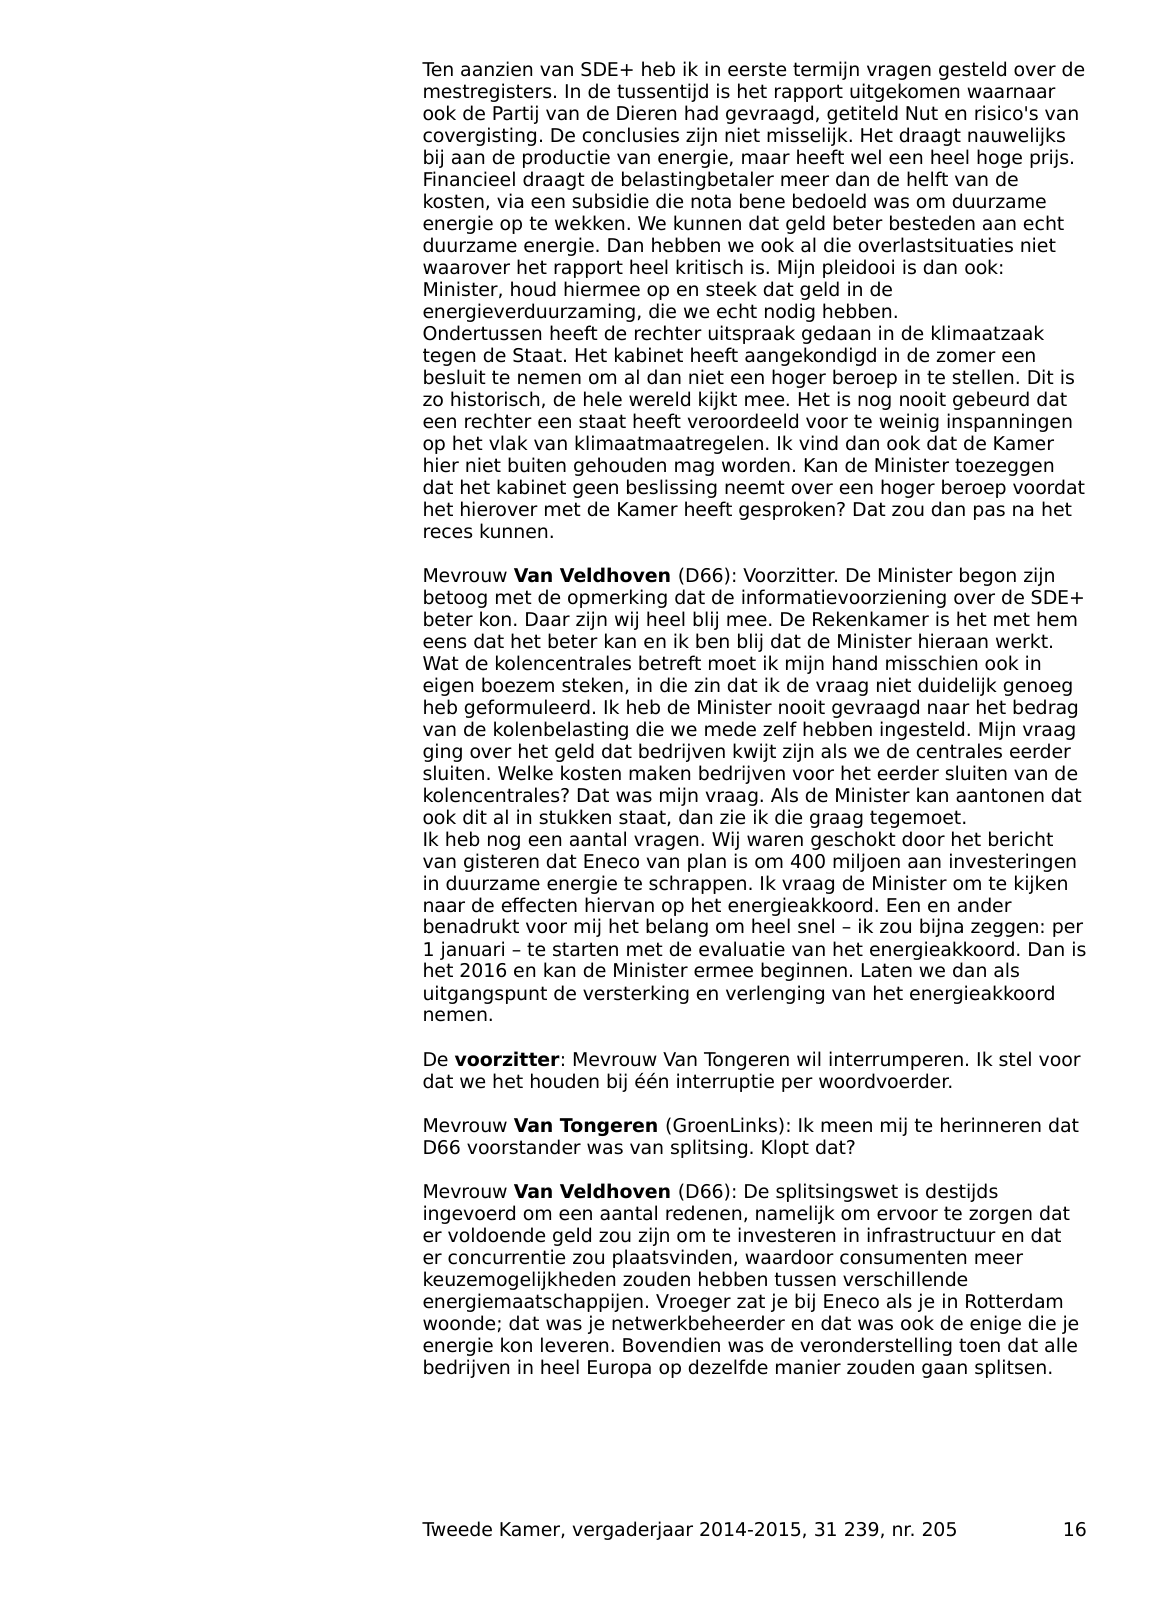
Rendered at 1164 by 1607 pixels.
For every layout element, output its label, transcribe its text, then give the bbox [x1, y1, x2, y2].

text Ten aanzien van SDE+ heb ik in eerste termijn vragen gesteld over de mestregisters. In de tussentijd is het rapport uitgekomen waarnaar ook de Partij van de Dieren had gevraagd, getiteld Nut en risico's van covergisting. De conclusies zijn niet misselijk. Het draagt nauwelijks bij aan de productie van energie, maar heeft wel een heel hoge prijs. Financieel draagt de belastingbetaler meer dan de helft van de kosten, via een subsidie die nota bene bedoeld was om duurzame energie op te wekken. We kunnen dat geld beter besteden aan echt duurzame energie. Dan hebben we ook al die overlastsituaties niet waarover het rapport heel kritisch is. Mijn pleidooi is dan ook: Minister, houd hiermee op en steek dat geld in de energieverduurzaming, die we echt nodig hebben. [422, 59, 1087, 323]
text Ik heb nog een aantal vragen. Wij waren geschokt door het bericht van gisteren dat Eneco van plan is om 400 miljoen aan investeringen in duurzame energie te schrappen. Ik vraag de Minister om te kijken naar de effecten hiervan op het energieakkoord. Een en ander benadrukt voor mij het belang om heel snel – ik zou bijna zeggen: per 1 januari – te starten met de evaluatie van het energieakkoord. Dan is het 2016 en kan de Minister ermee beginnen. Laten we dan als uitgangspunt de versterking en verlenging van het energieakkoord nemen. [422, 828, 1087, 1026]
text Mevrouw Van Veldhoven (D66): Voorzitter. De Minister begon zijn betoog met de opmerking dat de informatievoorziening over de SDE+ beter kon. Daar zijn wij heel blij mee. De Rekenkamer is het met hem eens dat het beter kan en ik ben blij dat de Minister hieraan werkt. [422, 565, 1087, 653]
text Ondertussen heeft de rechter uitspraak gedaan in de klimaatzaak tegen de Staat. Het kabinet heeft aangekondigd in de zomer een besluit te nemen om al dan niet een hoger beroep in te stellen. Dit is zo historisch, de hele wereld kijkt mee. Het is nog nooit gebeurd dat een rechter een staat heeft veroordeeld voor te weinig inspanningen op het vlak van klimaatmaatregelen. Ik vind dan ook dat de Kamer hier niet buiten gehouden mag worden. Kan de Minister toezeggen dat het kabinet geen beslissing neemt over een hoger beroep voordat het hierover met de Kamer heeft gesproken? Dat zou dan pas na het reces kunnen. [422, 323, 1087, 543]
text De voorzitter: Mevrouw Van Tongeren wil interrumperen. Ik stel voor dat we het houden bij één interruptie per woordvoerder. [422, 1048, 1087, 1092]
text Mevrouw Van Veldhoven (D66): De splitsingswet is destijds ingevoerd om een aantal redenen, namelijk om ervoor te zorgen dat er voldoende geld zou zijn om te investeren in infrastructuur en dat er concurrentie zou plaatsvinden, waardoor consumenten meer keuzemogelijkheden zouden hebben tussen verschillende energiemaatschappijen. Vroeger zat je bij Eneco als je in Rotterdam woonde; dat was je netwerkbeheerder en dat was ook de enige die je energie kon leveren. Bovendien was de veronderstelling toen dat alle bedrijven in heel Europa op dezelfde manier zouden gaan splitsen. [422, 1181, 1087, 1379]
text Wat de kolencentrales betreft moet ik mijn hand misschien ook in eigen boezem steken, in die zin dat ik de vraag niet duidelijk genoeg heb geformuleerd. Ik heb de Minister nooit gevraagd naar het bedrag van de kolenbelasting die we mede zelf hebben ingesteld. Mijn vraag ging over het geld dat bedrijven kwijt zijn als we de centrales eerder sluiten. Welke kosten maken bedrijven voor het eerder sluiten van de kolencentrales? Dat was mijn vraag. Als de Minister kan aantonen dat ook dit al in stukken staat, dan zie ik die graag tegemoet. [422, 653, 1087, 828]
text Mevrouw Van Tongeren (GroenLinks): Ik meen mij te herinneren dat D66 voorstander was van splitsing. Klopt dat? [422, 1115, 1087, 1159]
